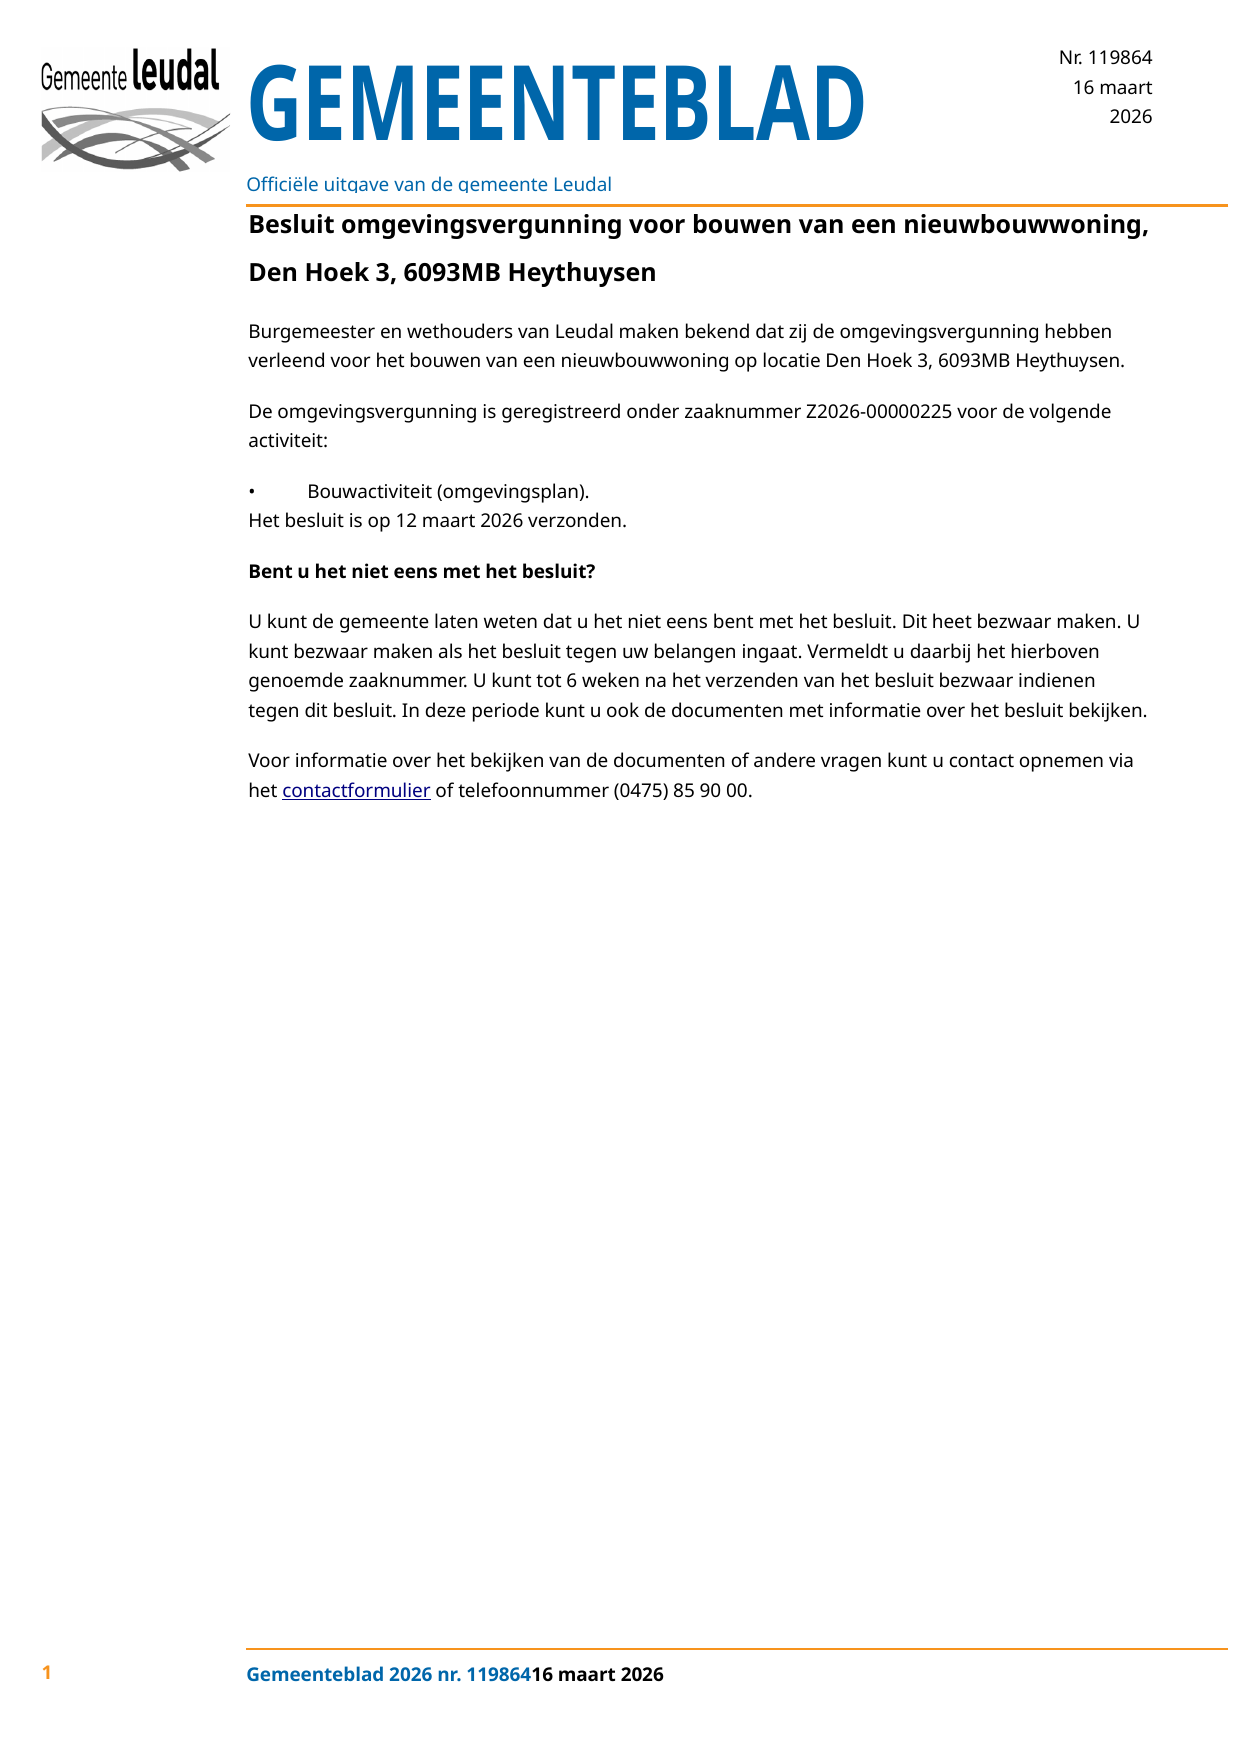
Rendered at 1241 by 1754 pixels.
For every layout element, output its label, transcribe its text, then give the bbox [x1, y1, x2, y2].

text Het besluit is op 12 maart 2026 verzonden. [248, 507, 1152, 533]
text Bent u het niet eens met het besluit? [248, 558, 1152, 584]
text De omgevingsvergunning is geregistreerd onder zaaknummer Z2026-00000225 voor de volgende activiteit: [248, 398, 1152, 453]
list Bouwactiviteit (omgevingsplan). [248, 478, 1152, 504]
text U kunt de gemeente laten weten dat u het niet eens bent met het besluit. Dit heet bezwaar maken. U kunt bezwaar maken als het besluit tegen uw belangen ingaat. Vermeldt u daarbij het hierboven genoemde zaaknummer. U kunt tot 6 weken na het verzenden van het besluit bezwaar indienen tegen dit besluit. In deze periode kunt u ook de documenten met informatie over het besluit bekijken. [248, 608, 1152, 723]
text Burgemeester en wethouders van Leudal maken bekend dat zij de omgevingsvergunning hebben verleend voor het bouwen van een nieuwbouwwoning op locatie Den Hoek 3, 6093MB Heythuysen. [248, 318, 1152, 373]
text Voor informatie over het bekijken van de documenten of andere vragen kunt u contact opnemen via het contactformulier of telefoonnummer (0475) 85 90 00. [248, 747, 1152, 803]
text Besluit omgevingsvergunning voor bouwen van een nieuwbouwwoning, Den Hoek 3, 6093MB Heythuysen [248, 207, 1152, 288]
picture [41, 47, 231, 172]
